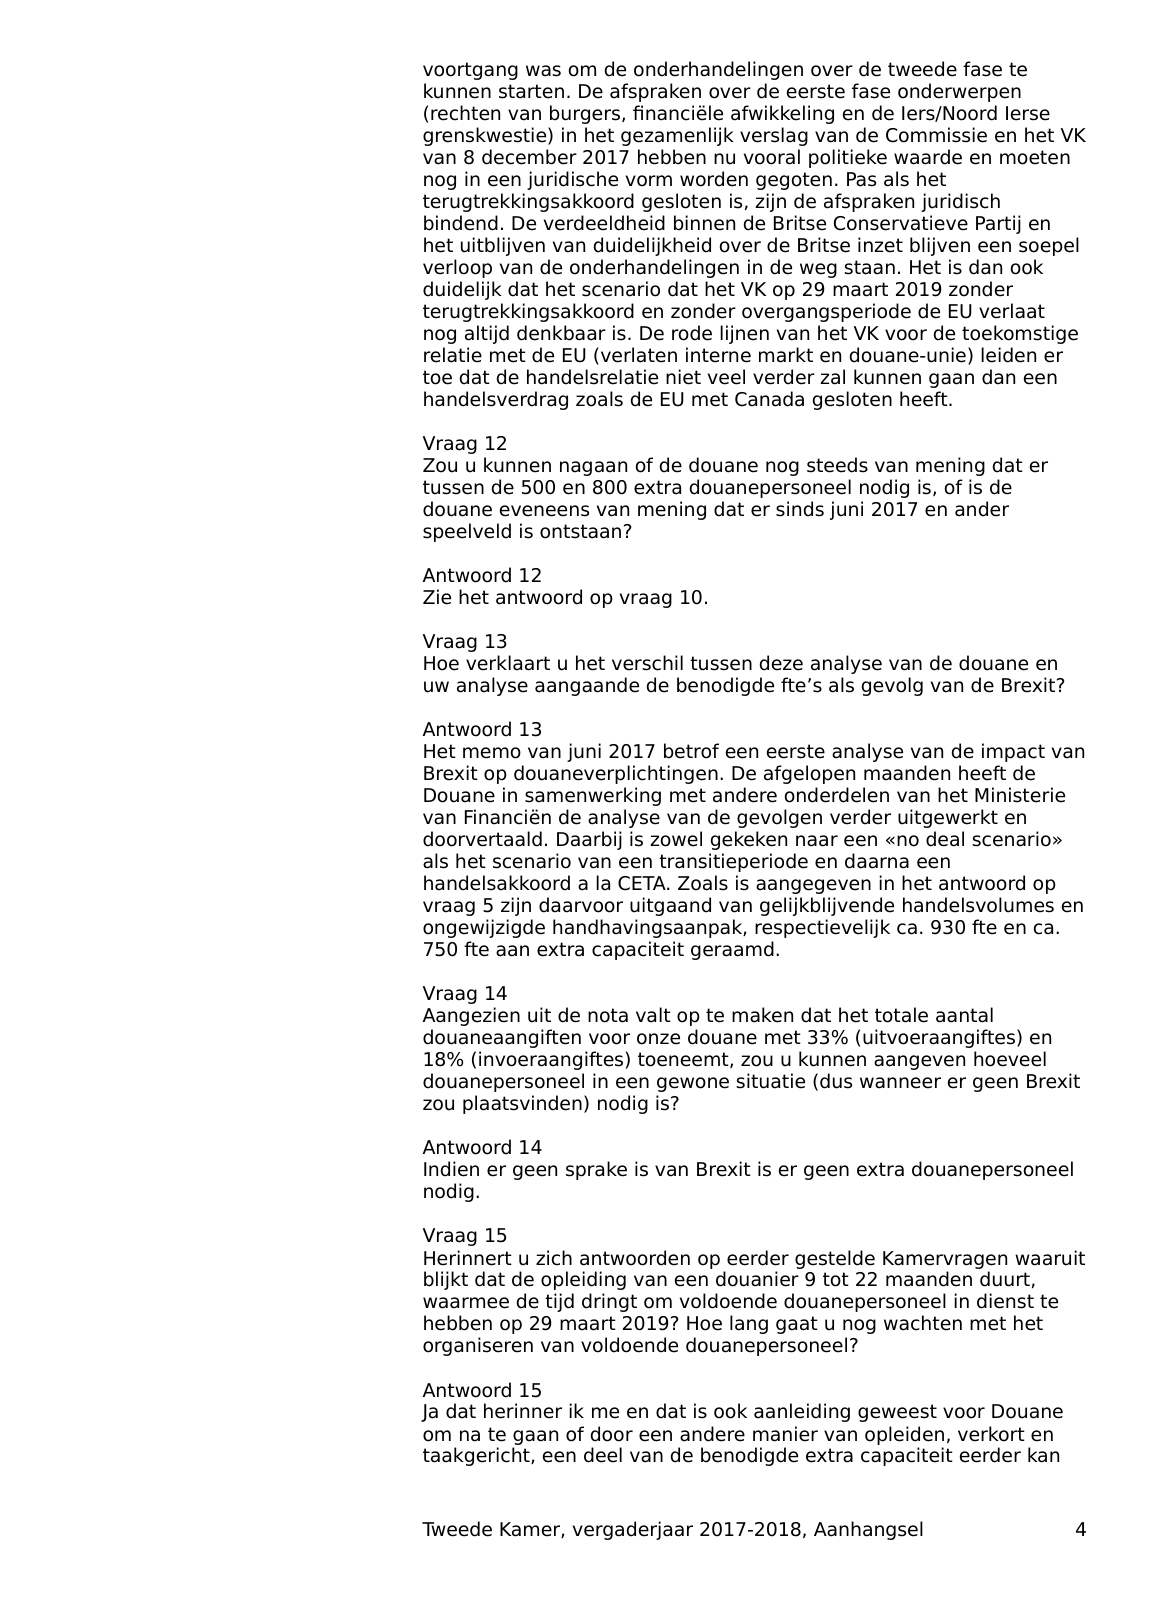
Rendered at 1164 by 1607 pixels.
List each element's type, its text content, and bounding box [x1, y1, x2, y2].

text Herinnert u zich antwoorden op eerder gestelde Kamervragen waaruit blijkt dat de opleiding van een douanier 9 tot 22 maanden duurt, waarmee de tijd dringt om voldoende douanepersoneel in dienst te hebben op 29 maart 2019? Hoe lang gaat u nog wachten met het organiseren van voldoende douanepersoneel? [422, 1247, 1087, 1357]
text Zou u kunnen nagaan of de douane nog steeds van mening dat er tussen de 500 en 800 extra douanepersoneel nodig is, of is de douane eveneens van mening dat er sinds juni 2017 en ander speelveld is ontstaan? [422, 455, 1087, 543]
text Antwoord 15 [422, 1379, 1087, 1401]
text Vraag 15 [422, 1225, 1087, 1247]
text Hoe verklaart u het verschil tussen deze analyse van de douane en uw analyse aangaande de benodigde fte’s als gevolg van de Brexit? [422, 653, 1087, 697]
text Antwoord 12 [422, 565, 1087, 587]
text voortgang was om de onderhandelingen over de tweede fase te kunnen starten. De afspraken over de eerste fase onderwerpen (rechten van burgers, financiële afwikkeling en de Iers/Noord Ierse grenskwestie) in het gezamenlijk verslag van de Commissie en het VK van 8 december 2017 hebben nu vooral politieke waarde en moeten nog in een juridische vorm worden gegoten. Pas als het terugtrekkingsakkoord gesloten is, zijn de afspraken juridisch bindend. De verdeeldheid binnen de Britse Conservatieve Partij en het uitblijven van duidelijkheid over de Britse inzet blijven een soepel verloop van de onderhandelingen in de weg staan. Het is dan ook duidelijk dat het scenario dat het VK op 29 maart 2019 zonder terugtrekkingsakkoord en zonder overgangsperiode de EU verlaat nog altijd denkbaar is. De rode lijnen van het VK voor de toekomstige relatie met de EU (verlaten interne markt en douane-unie) leiden er toe dat de handelsrelatie niet veel verder zal kunnen gaan dan een handelsverdrag zoals de EU met Canada gesloten heeft. [422, 59, 1087, 411]
text Indien er geen sprake is van Brexit is er geen extra douanepersoneel nodig. [422, 1159, 1087, 1203]
text Ja dat herinner ik me en dat is ook aanleiding geweest voor Douane om na te gaan of door een andere manier van opleiden, verkort en taakgericht, een deel van de benodigde extra capaciteit eerder kan [422, 1401, 1087, 1467]
text Antwoord 14 [422, 1137, 1087, 1159]
text Aangezien uit de nota valt op te maken dat het totale aantal douaneaangiften voor onze douane met 33% (uitvoeraangiftes) en 18% (invoeraangiftes) toeneemt, zou u kunnen aangeven hoeveel douanepersoneel in een gewone situatie (dus wanneer er geen Brexit zou plaatsvinden) nodig is? [422, 1005, 1087, 1115]
text Vraag 12 [422, 433, 1087, 455]
text Het memo van juni 2017 betrof een eerste analyse van de impact van Brexit op douaneverplichtingen. De afgelopen maanden heeft de Douane in samenwerking met andere onderdelen van het Ministerie van Financiën de analyse van de gevolgen verder uitgewerkt en doorvertaald. Daarbij is zowel gekeken naar een «no deal scenario» als het scenario van een transitieperiode en daarna een handelsakkoord a la CETA. Zoals is aangegeven in het antwoord op vraag 5 zijn daarvoor uitgaand van gelijkblijvende handelsvolumes en ongewijzigde handhavingsaanpak, respectievelijk ca. 930 fte en ca. 750 fte aan extra capaciteit geraamd. [422, 741, 1087, 961]
text Zie het antwoord op vraag 10. [422, 587, 1087, 609]
text Vraag 13 [422, 631, 1087, 653]
text Antwoord 13 [422, 719, 1087, 741]
text Vraag 14 [422, 983, 1087, 1005]
